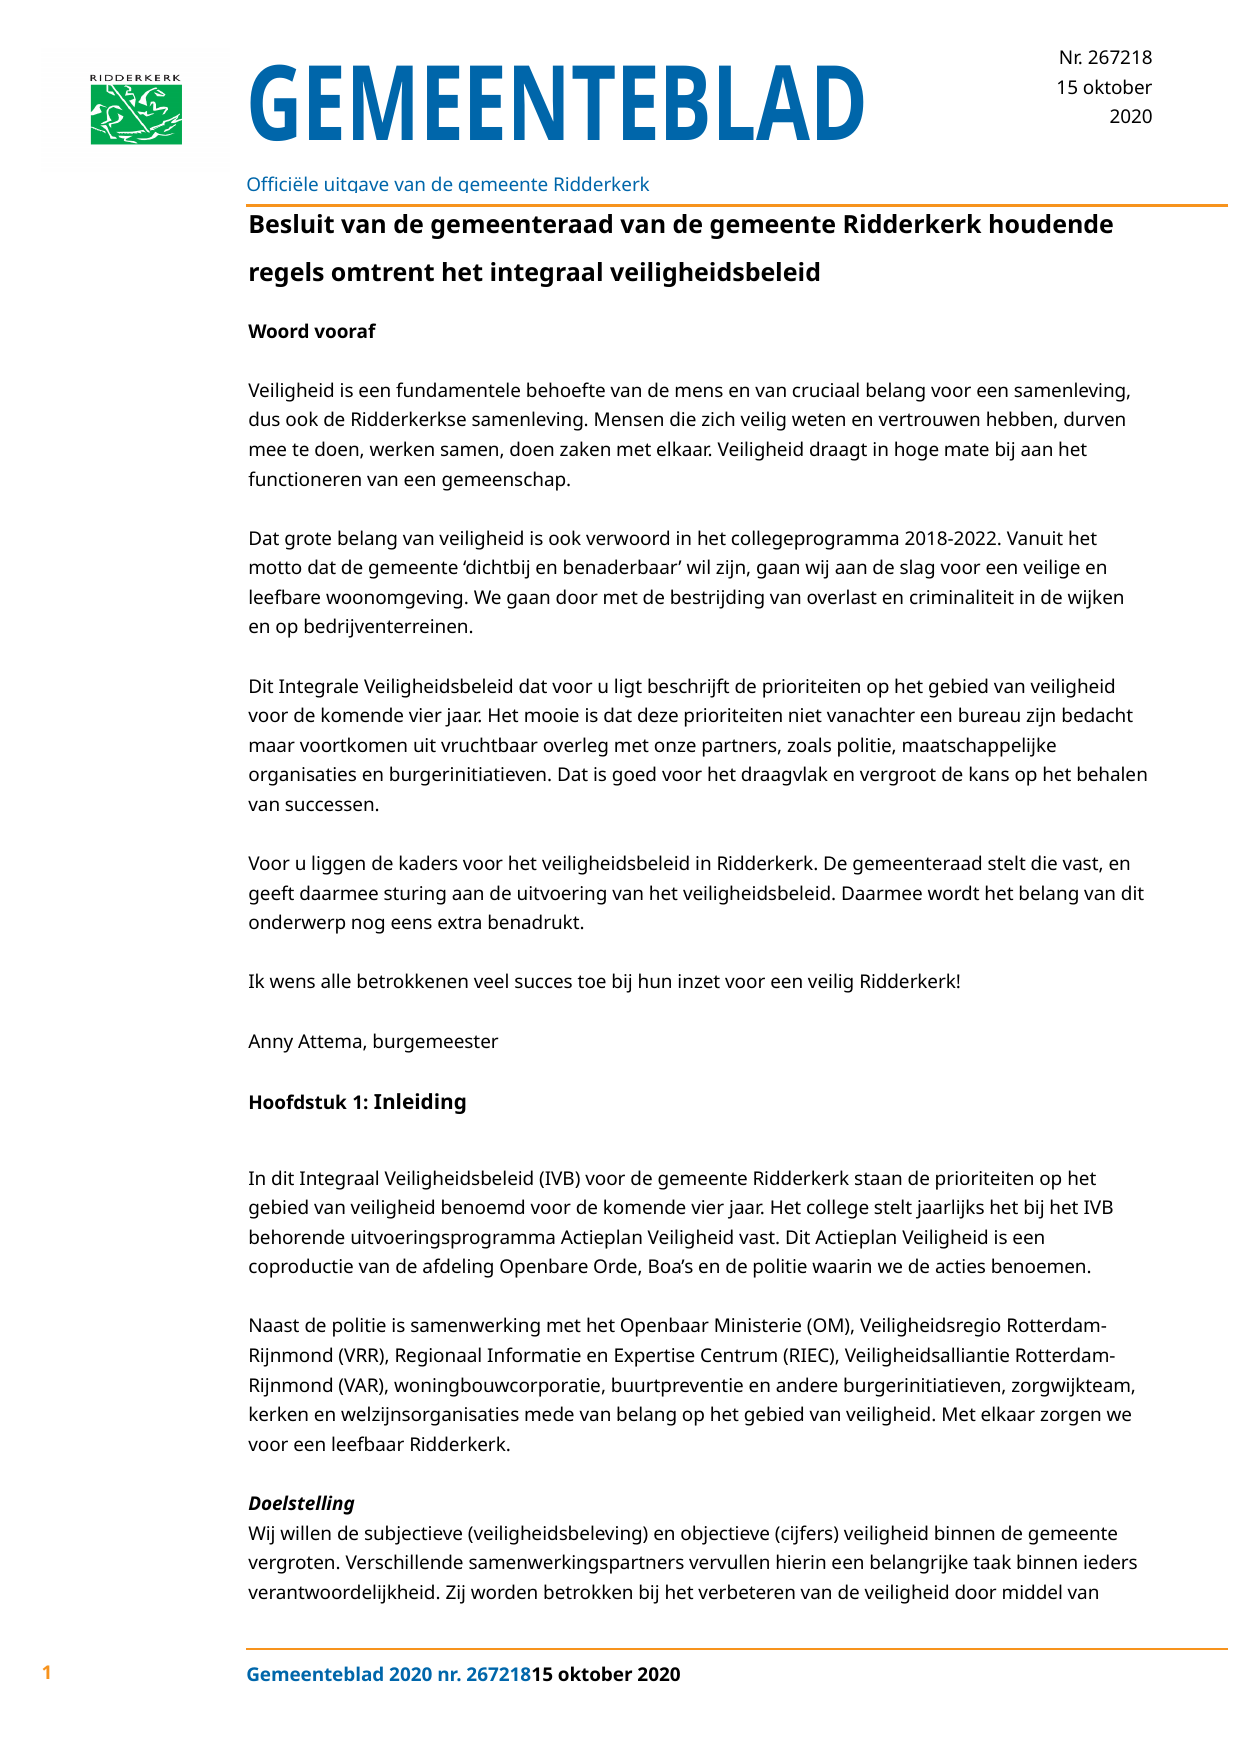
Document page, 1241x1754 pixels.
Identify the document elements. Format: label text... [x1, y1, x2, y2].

text Woord vooraf [248, 318, 1152, 344]
text Dit Integrale Veiligheidsbeleid dat voor u ligt beschrijft de prioriteiten op het gebied van veiligheid voor de komende vier jaar. Het mooie is dat deze prioriteiten niet vanachter een bureau zijn bedacht maar voortkomen uit vruchtbaar overleg met onze partners, zoals politie, maatschappelijke organisaties en burgerinitiatieven. Dat is goed voor het draagvlak en vergroot de kans op het behalen van successen. [248, 673, 1152, 817]
picture [41, 47, 231, 172]
text Dat grote belang van veiligheid is ook verwoord in het collegeprogramma 2018-2022. Vanuit het motto dat de gemeente ‘dichtbij en benaderbaar’ wil zijn, gaan wij aan de slag voor een veilige en leefbare woonomgeving. We gaan door met de bestrijding van overlast en criminaliteit in de wijken en op bedrijventerreinen. [248, 525, 1152, 639]
text Naast de politie is samenwerking met het Openbaar Ministerie (OM), Veiligheidsregio Rotterdam-Rijnmond (VRR), Regionaal Informatie en Expertise Centrum (RIEC), Veiligheidsalliantie Rotterdam-Rijnmond (VAR), woningbouwcorporatie, buurtpreventie en andere burgerinitiatieven, zorgwijkteam, kerken en welzijnsorganisaties mede van belang op het gebied van veiligheid. Met elkaar zorgen we voor een leefbaar Ridderkerk. [248, 1313, 1152, 1457]
text Wij willen de subjectieve (veiligheidsbeleving) en objectieve (cijfers) veiligheid binnen de gemeente vergroten. Verschillende samenwerkingspartners vervullen hierin een belangrijke taak binnen ieders verantwoordelijkheid. Zij worden betrokken bij het verbeteren van de veiligheid door middel van [248, 1520, 1152, 1605]
text Ik wens alle betrokkenen veel succes toe bij hun inzet voor een veilig Ridderkerk! [248, 969, 1152, 994]
text Anny Attema, burgemeester [248, 1028, 1152, 1054]
text Hoofdstuk 1: Inleiding [248, 1087, 1152, 1116]
text Besluit van de gemeenteraad van de gemeente Ridderkerk houdende regels omtrent het integraal veiligheidsbeleid [248, 207, 1152, 288]
text In dit Integraal Veiligheidsbeleid (IVB) voor de gemeente Ridderkerk staan de prioriteiten op het gebied van veiligheid benoemd voor de komende vier jaar. Het college stelt jaarlijks het bij het IVB behorende uitvoeringsprogramma Actieplan Veiligheid vast. Dit Actieplan Veiligheid is een coproductie van de afdeling Openbare Orde, Boa’s en de politie waarin we de acties benoemen. [248, 1165, 1152, 1279]
text Veiligheid is een fundamentele behoefte van de mens en van cruciaal belang voor een samenleving, dus ook de Ridderkerkse samenleving. Mensen die zich veilig weten en vertrouwen hebben, durven mee te doen, werken samen, doen zaken met elkaar. Veiligheid draagt in hoge mate bij aan het functioneren van een gemeenschap. [248, 377, 1152, 492]
text Doelstelling [248, 1490, 1152, 1516]
text Voor u liggen de kaders voor het veiligheidsbeleid in Ridderkerk. De gemeenteraad stelt die vast, en geeft daarmee sturing aan de uitvoering van het veiligheidsbeleid. Daarmee wordt het belang van dit onderwerp nog eens extra benadrukt. [248, 850, 1152, 935]
